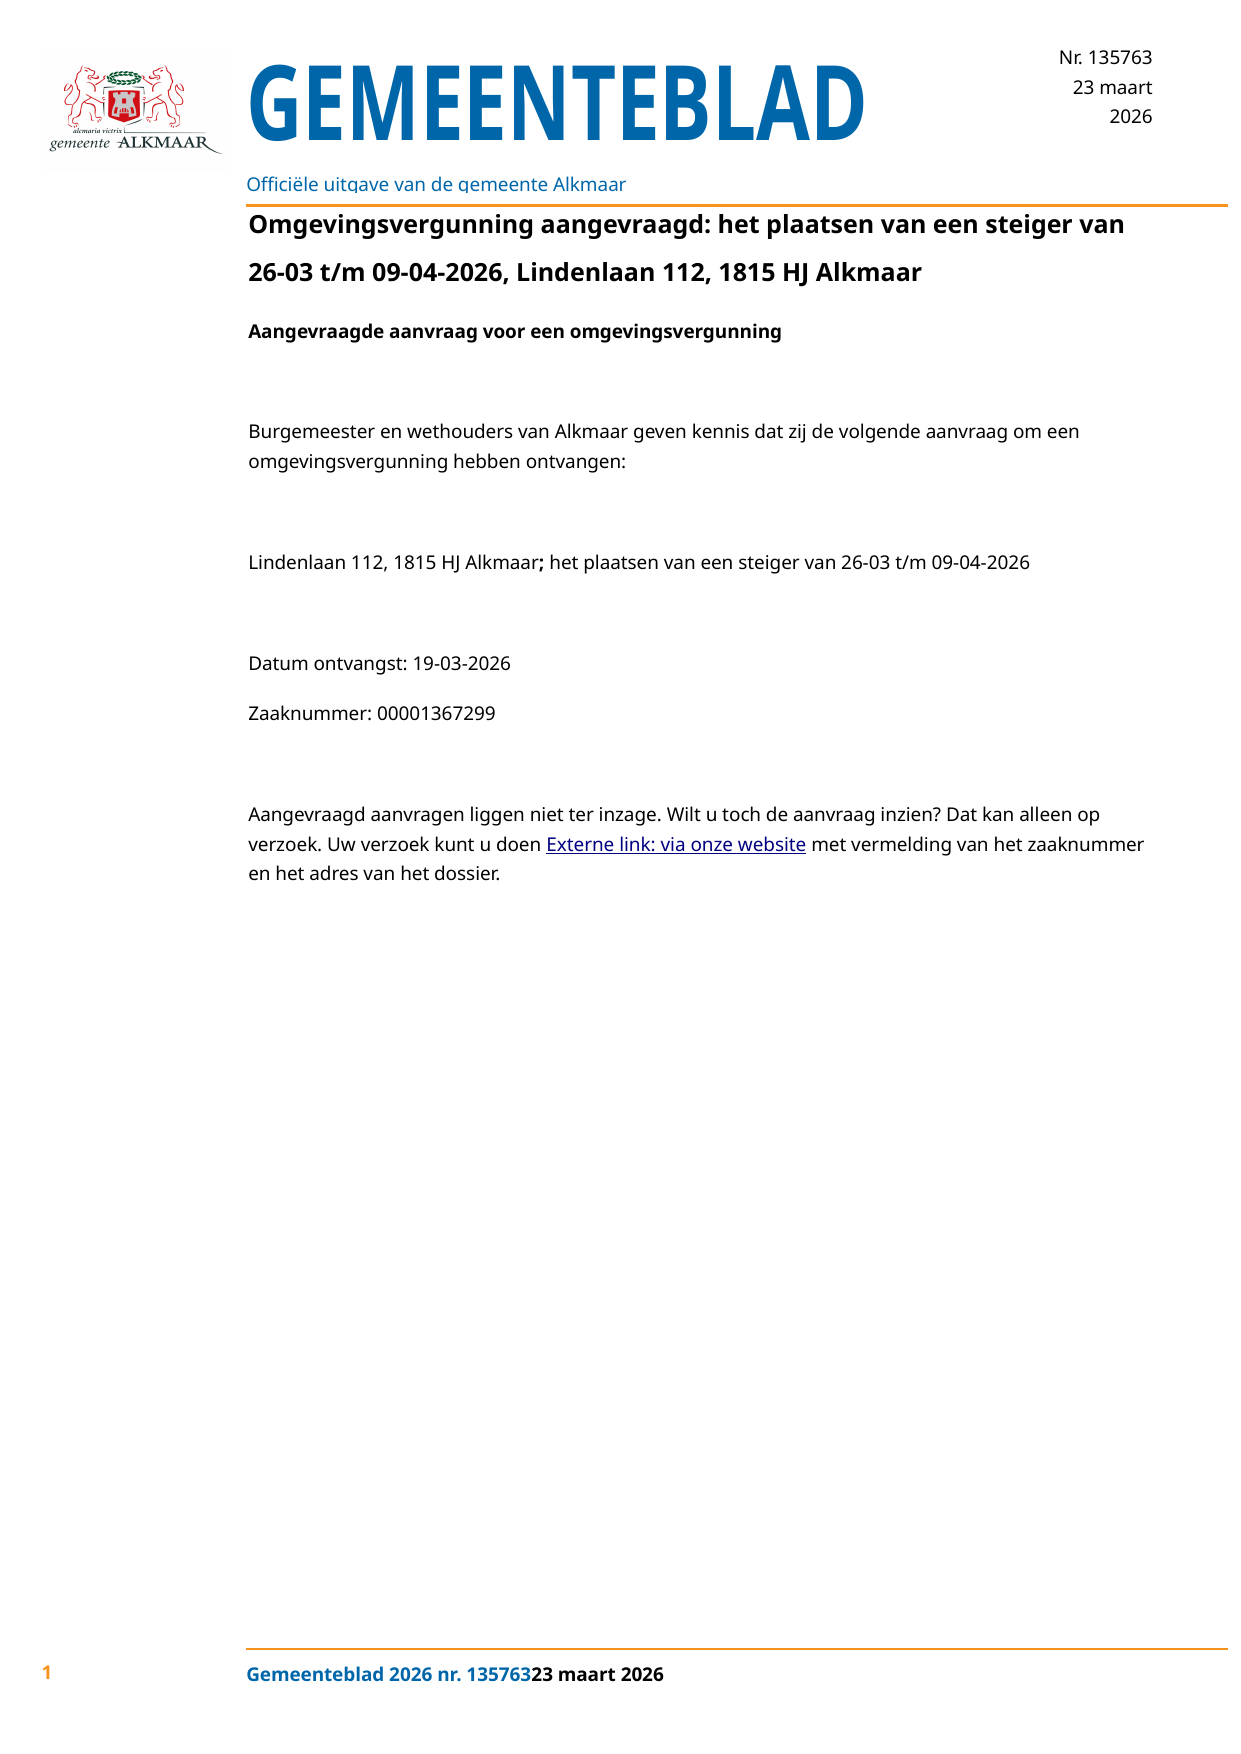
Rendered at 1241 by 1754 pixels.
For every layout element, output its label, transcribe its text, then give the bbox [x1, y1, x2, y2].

text Zaaknummer: 00001367299 [248, 700, 1152, 726]
text Aangevraagd aanvragen liggen niet ter inzage. Wilt u toch de aanvraag inzien? Dat kan alleen op verzoek. Uw verzoek kunt u doen Externe link: via onze website met vermelding van het zaaknummer en het adres van het dossier. [248, 801, 1152, 886]
text Omgevingsvergunning aangevraagd: het plaatsen van een steiger van 26-03 t/m 09-04-2026, Lindenlaan 112, 1815 HJ Alkmaar [248, 207, 1152, 288]
picture [41, 47, 231, 172]
text Aangevraagde aanvraag voor een omgevingsvergunning [248, 318, 1152, 344]
text Lindenlaan 112, 1815 HJ Alkmaar; het plaatsen van een steiger van 26-03 t/m 09-04-2026 [248, 549, 1152, 575]
text Burgemeester en wethouders van Alkmaar geven kennis dat zij de volgende aanvraag om een omgevingsvergunning hebben ontvangen: [248, 419, 1152, 474]
text Datum ontvangst: 19-03-2026 [248, 650, 1152, 676]
